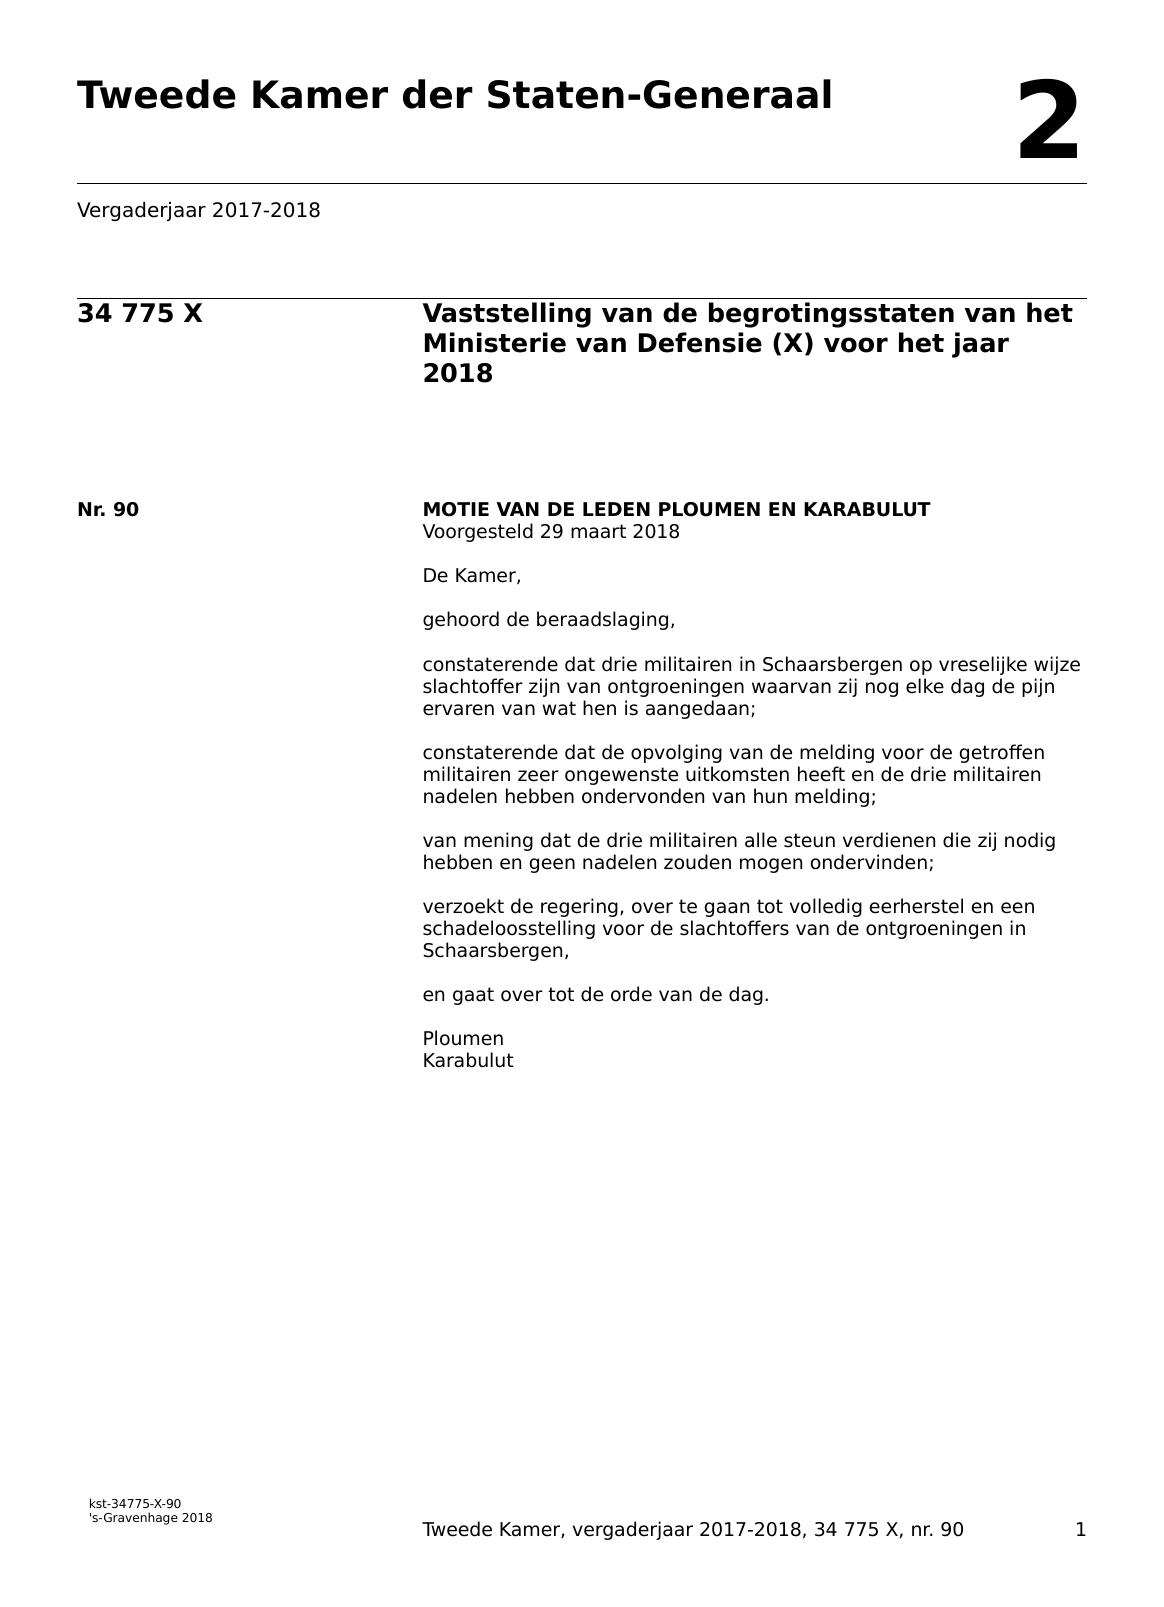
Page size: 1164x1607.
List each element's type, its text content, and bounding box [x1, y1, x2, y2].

table_cell Vergaderjaar 2017-2018 [77, 184, 1087, 298]
text kst-34775-X-90 [88, 1497, 323, 1511]
text De Kamer, [422, 565, 1087, 587]
table_header 2 [886, 59, 1087, 183]
text Ploumen [422, 1028, 1087, 1050]
text van mening dat de drie militairen alle steun verdienen die zij nodig hebben en geen nadelen zouden mogen ondervinden; [422, 830, 1087, 874]
table_header Tweede Kamer der Staten-Generaal [77, 59, 886, 183]
text en gaat over tot de orde van de dag. [422, 984, 1087, 1006]
text Karabulut [422, 1050, 1087, 1072]
text 's-Gravenhage 2018 [88, 1511, 323, 1525]
text verzoekt de regering, over te gaan tot volledig eerherstel en een schadeloosstelling voor de slachtoffers van de ontgroeningen in Schaarsbergen, [422, 896, 1087, 962]
text Voorgesteld 29 maart 2018 [422, 521, 1087, 543]
text constaterende dat de opvolging van de melding voor de getroffen militairen zeer ongewenste uitkomsten heeft en de drie militairen nadelen hebben ondervonden van hun melding; [422, 742, 1087, 808]
text constaterende dat drie militairen in Schaarsbergen op vreselijke wijze slachtoffer zijn van ontgroeningen waarvan zij nog elke dag de pijn ervaren van wat hen is aangedaan; [422, 653, 1087, 719]
text gehoord de beraadslaging, [422, 609, 1087, 631]
subtitle 34 775 X Vaststelling van de begrotingsstaten van het Ministerie van Defensie (X) voor het jaar 2018 [77, 299, 1087, 388]
subtitle Nr. 90 MOTIE VAN DE LEDEN PLOUMEN EN KARABULUT [77, 499, 1087, 521]
